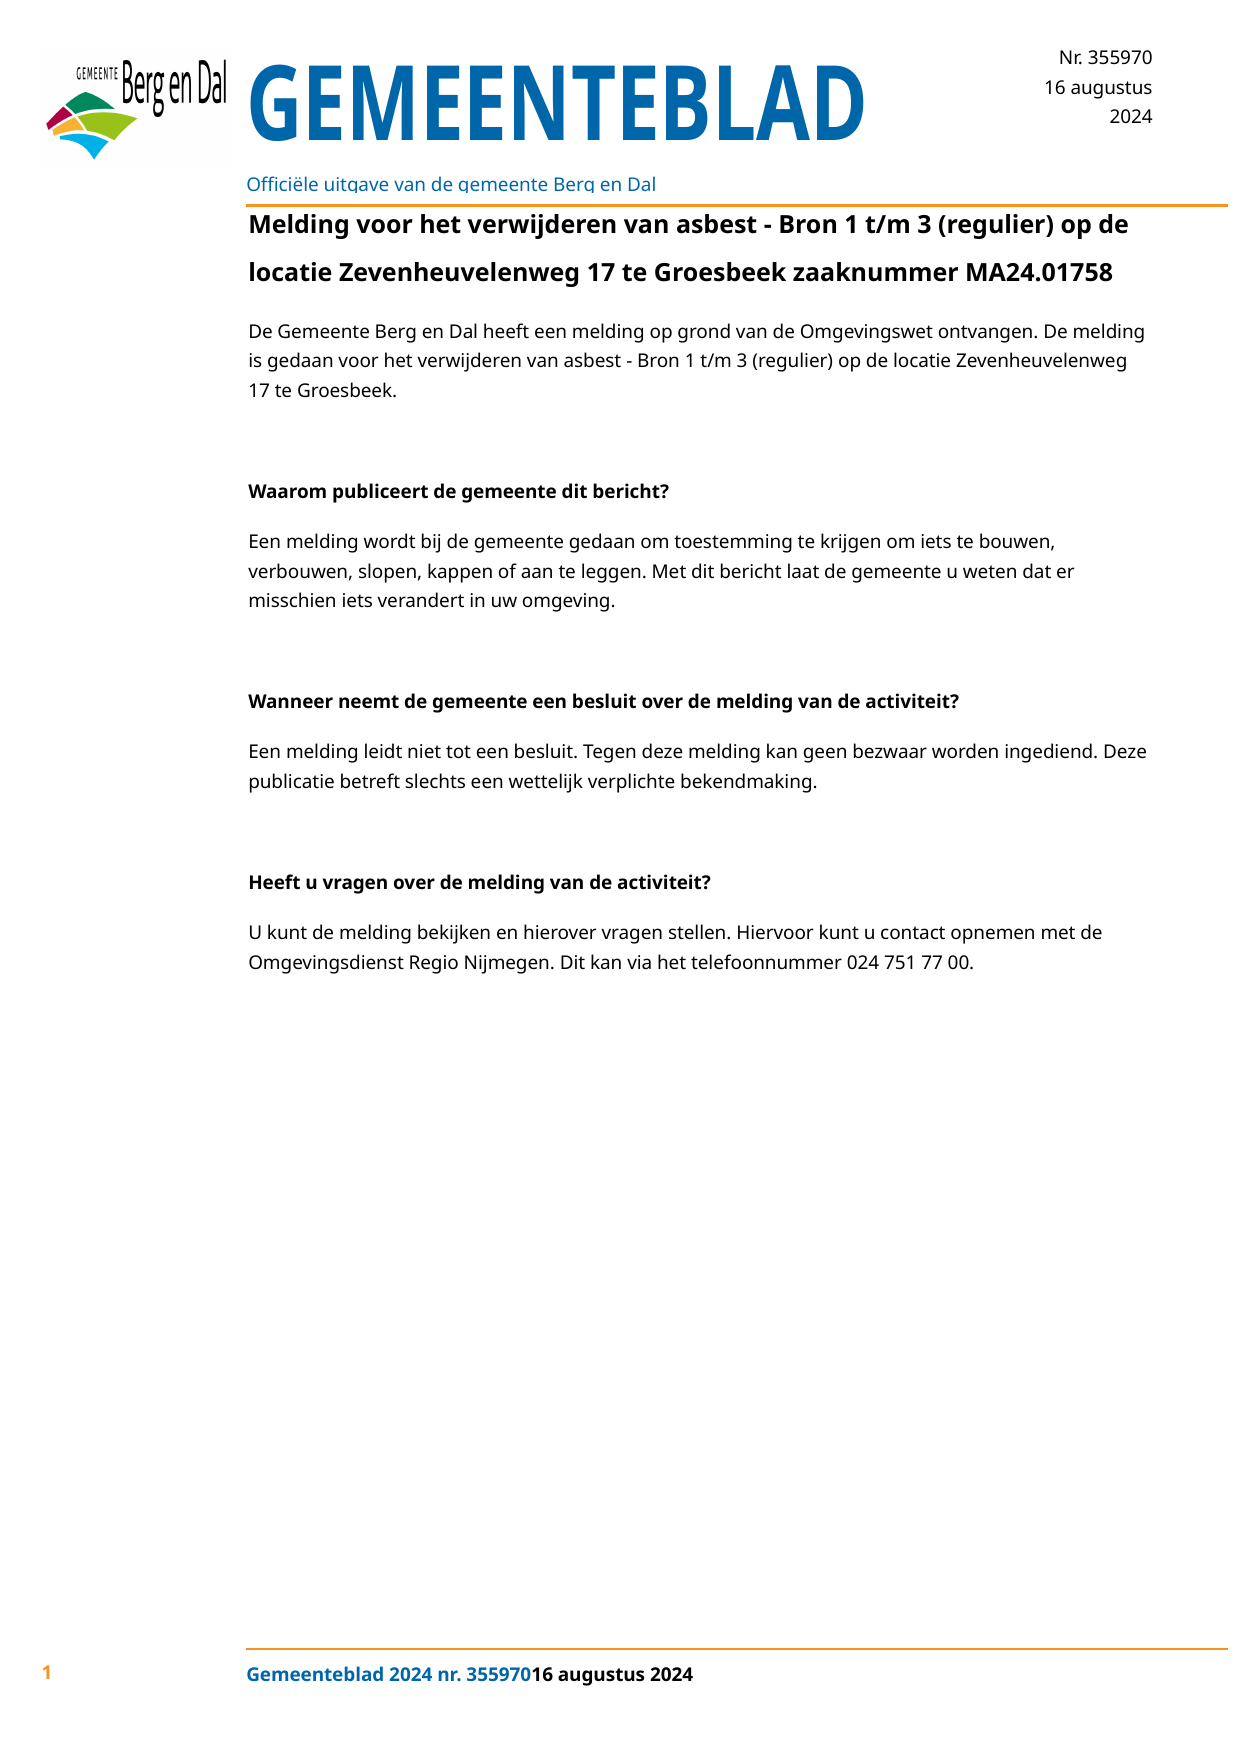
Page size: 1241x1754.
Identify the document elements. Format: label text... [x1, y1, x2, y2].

text Wanneer neemt de gemeente een besluit over de melding van de activiteit? [248, 688, 1152, 714]
text U kunt de melding bekijken en hierover vragen stellen. Hiervoor kunt u contact opnemen met de Omgevingsdienst Regio Nijmegen. Dit kan via het telefoonnummer 024 751 77 00. [248, 919, 1152, 975]
text Een melding leidt niet tot een besluit. Tegen deze melding kan geen bezwaar worden ingediend. Deze publicatie betreft slechts een wettelijk verplichte bekendmaking. [248, 739, 1152, 794]
text De Gemeente Berg en Dal heeft een melding op grond van de Omgevingswet ontvangen. De melding is gedaan voor het verwijderen van asbest - Bron 1 t/m 3 (regulier) op de locatie Zevenheuvelenweg 17 te Groesbeek. [248, 318, 1152, 403]
text Heeft u vragen over de melding van de activiteit? [248, 869, 1152, 895]
text Melding voor het verwijderen van asbest - Bron 1 t/m 3 (regulier) op de locatie Zevenheuvelenweg 17 te Groesbeek zaaknummer MA24.01758 [248, 207, 1152, 288]
text Een melding wordt bij de gemeente gedaan om toestemming te krijgen om iets te bouwen, verbouwen, slopen, kappen of aan te leggen. Met dit bericht laat de gemeente u weten dat er misschien iets verandert in uw omgeving. [248, 528, 1152, 613]
text Waarom publiceert de gemeente dit bericht? [248, 478, 1152, 504]
picture [41, 47, 231, 172]
